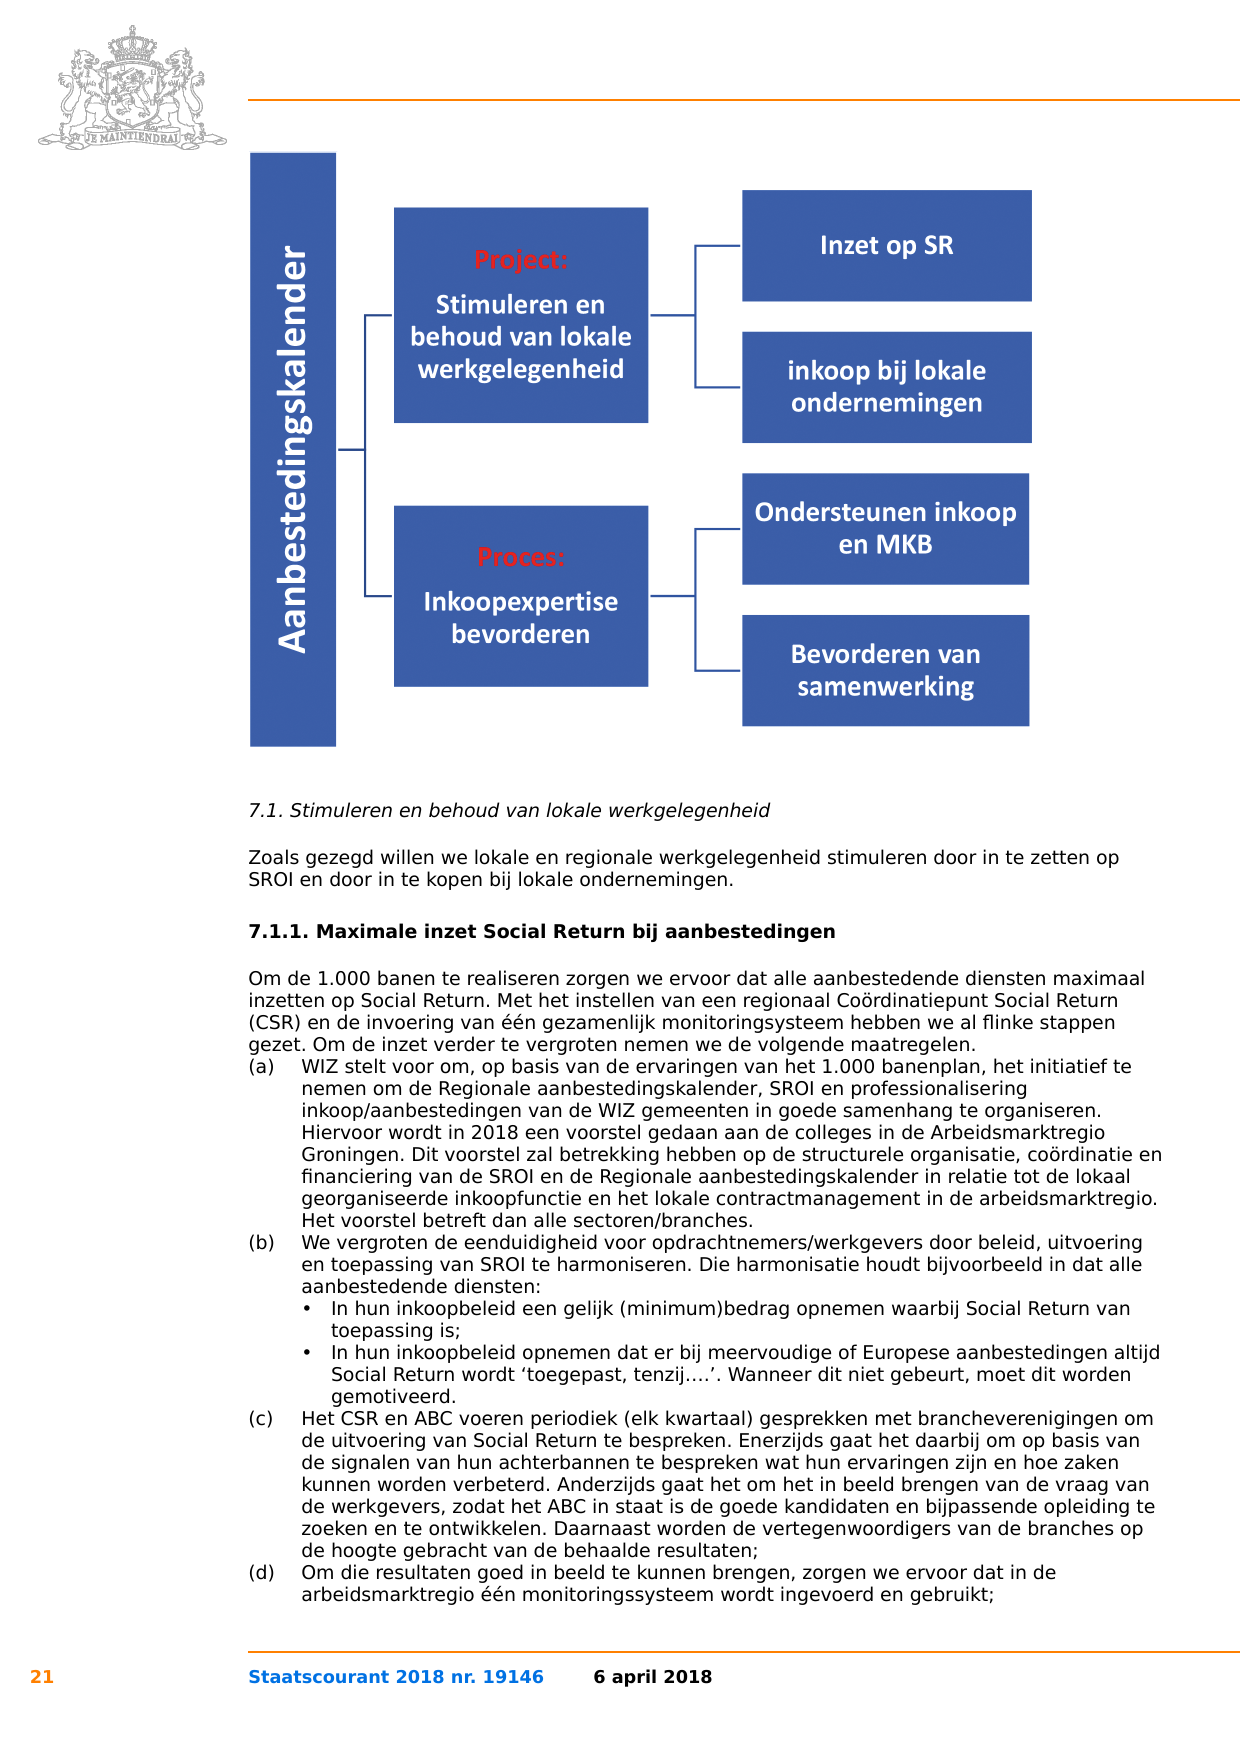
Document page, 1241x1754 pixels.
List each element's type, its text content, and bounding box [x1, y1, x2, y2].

text (c) Het CSR en ABC voeren periodiek (elk kwartaal) gesprekken met brancheverenigingen om de uitvoering van Social Return te bespreken. Enerzijds gaat het daarbij om op basis van de signalen van hun achterbannen te bespreken wat hun ervaringen zijn en hoe zaken kunnen worden verbeterd. Anderzijds gaat het om het in beeld brengen van de vraag van de werkgevers, zodat het ABC in staat is de goede kandidaten en bijpassende opleiding te zoeken en te ontwikkelen. Daarnaast worden de vertegenwoordigers van de branches op de hoogte gebracht van de behaalde resultaten; [248, 1408, 1163, 1562]
text • In hun inkoopbeleid een gelijk (minimum)bedrag opnemen waarbij Social Return van toepassing is; [301, 1298, 1163, 1342]
text (a) WIZ stelt voor om, op basis van de ervaringen van het 1.000 banenplan, het initiatief te nemen om de Regionale aanbestedingskalender, SROI en professionalisering inkoop/aanbestedingen van de WIZ gemeenten in goede samenhang te organiseren. Hiervoor wordt in 2018 een voorstel gedaan aan de colleges in de Arbeidsmarktregio Groningen. Dit voorstel zal betrekking hebben op de structurele organisatie, coördinatie en financiering van de SROI en de Regionale aanbestedingskalender in relatie tot de lokaal georganiseerde inkoopfunctie en het lokale contractmanagement in de arbeidsmarktregio. Het voorstel betreft dan alle sectoren/branches. [248, 1056, 1163, 1232]
text • In hun inkoopbeleid opnemen dat er bij meervoudige of Europese aanbestedingen altijd Social Return wordt ‘toegepast, tenzij….’. Wanneer dit niet gebeurt, moet dit worden gemotiveerd. [301, 1342, 1163, 1408]
subtitle 7.1.1. Maximale inzet Social Return bij aanbestedingen [248, 921, 1163, 943]
picture [248, 151, 1034, 749]
text Zoals gezegd willen we lokale en regionale werkgelegenheid stimuleren door in te zetten op SROI en door in te kopen bij lokale ondernemingen. [248, 847, 1163, 891]
text (d) Om die resultaten goed in beeld te kunnen brengen, zorgen we ervoor dat in de arbeidsmarktregio één monitoringssysteem wordt ingevoerd en gebruikt; [248, 1562, 1163, 1606]
subtitle 7.1. Stimuleren en behoud van lokale werkgelegenheid [248, 800, 1163, 822]
text (b) We vergroten de eenduidigheid voor opdrachtnemers/werkgevers door beleid, uitvoering en toepassing van SROI te harmoniseren. Die harmonisatie houdt bijvoorbeeld in dat alle aanbestedende diensten: [248, 1232, 1163, 1298]
picture [38, 25, 227, 150]
text Om de 1.000 banen te realiseren zorgen we ervoor dat alle aanbestedende diensten maximaal inzetten op Social Return. Met het instellen van een regionaal Coördinatiepunt Social Return (CSR) en de invoering van één gezamenlijk monitoringsysteem hebben we al flinke stappen gezet. Om de inzet verder te vergroten nemen we de volgende maatregelen. [248, 968, 1163, 1056]
